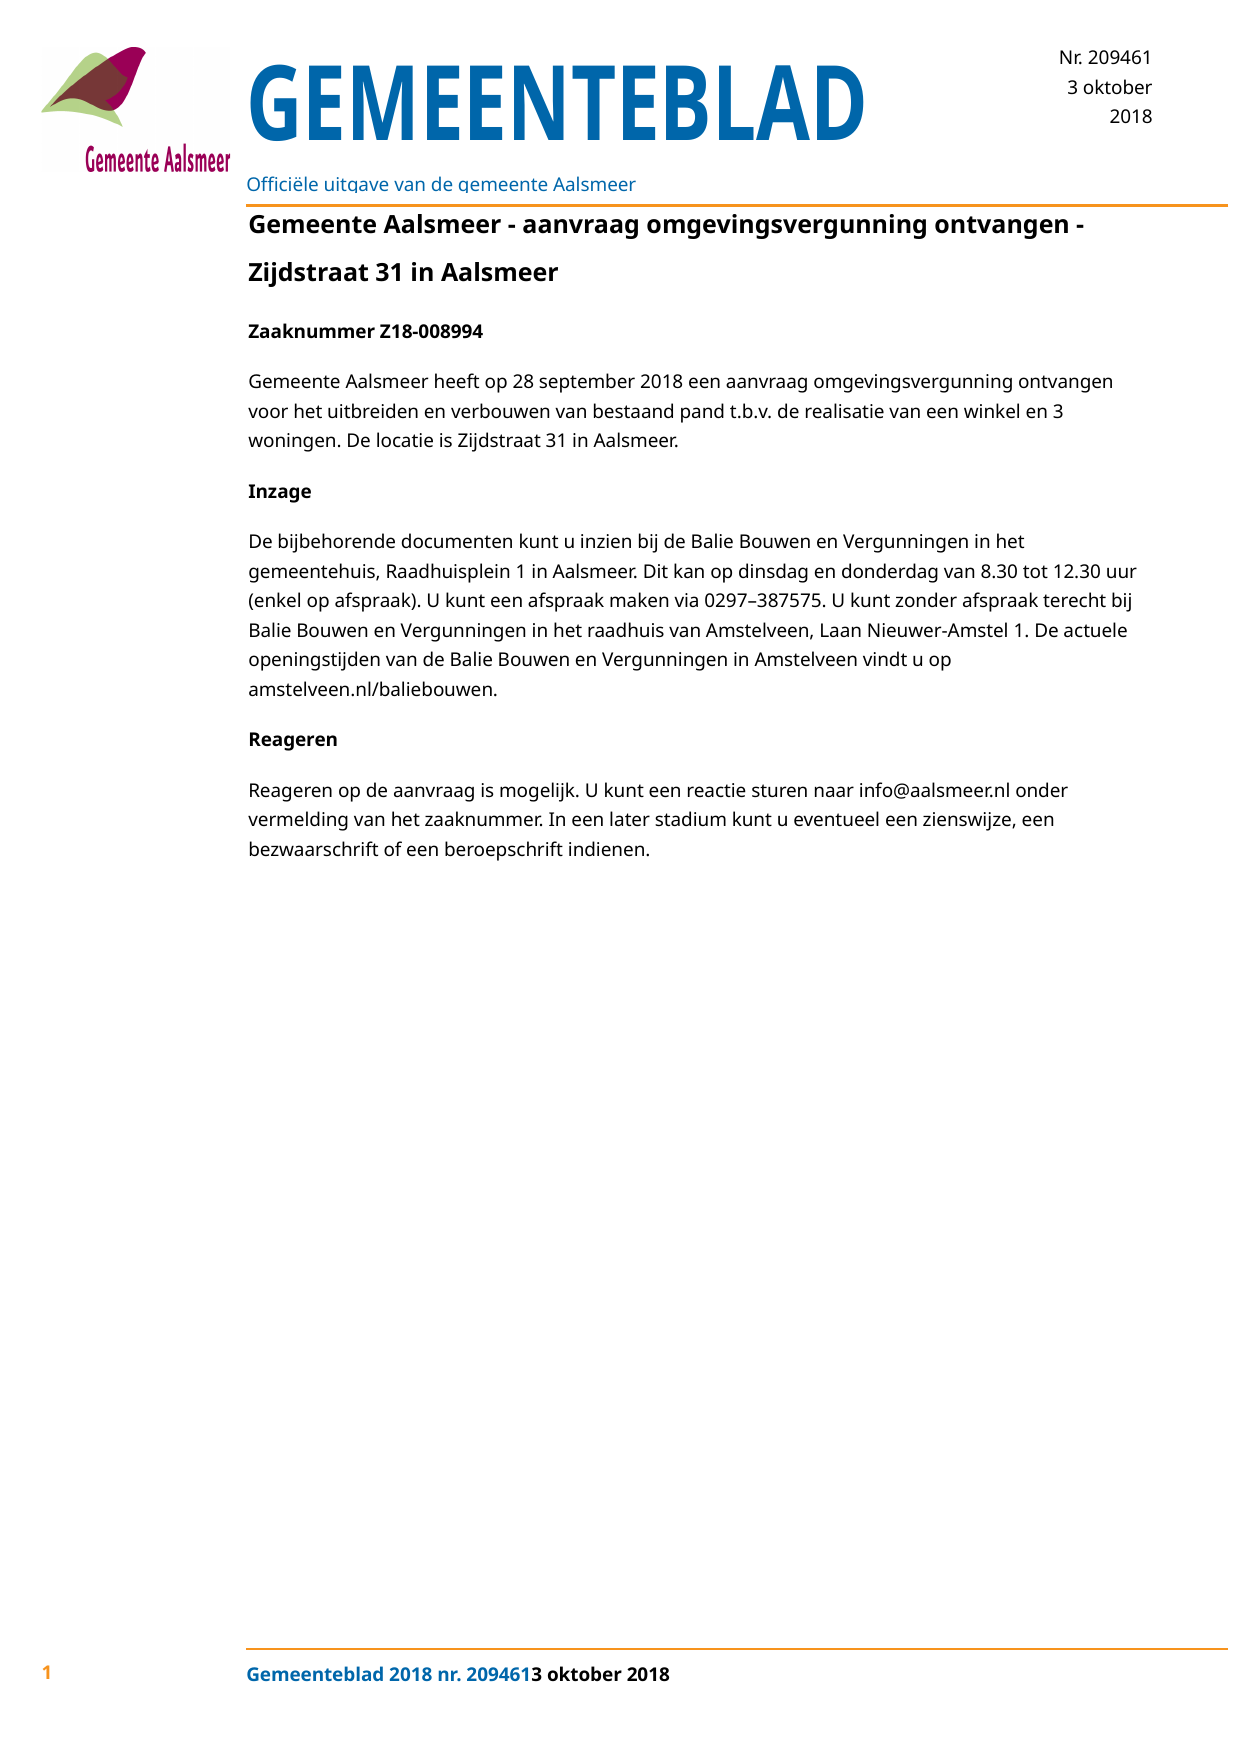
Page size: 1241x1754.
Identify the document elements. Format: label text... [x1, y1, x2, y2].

text De bijbehorende documenten kunt u inzien bij de Balie Bouwen en Vergunningen in het gemeentehuis, Raadhuisplein 1 in Aalsmeer. Dit kan op dinsdag en donderdag van 8.30 tot 12.30 uur (enkel op afspraak). U kunt een afspraak maken via 0297–387575. U kunt zonder afspraak terecht bij Balie Bouwen en Vergunningen in het raadhuis van Amstelveen, Laan Nieuwer-Amstel 1. De actuele openingstijden van de Balie Bouwen en Vergunningen in Amstelveen vindt u op amstelveen.nl/baliebouwen. [248, 528, 1152, 702]
text Gemeente Aalsmeer - aanvraag omgevingsvergunning ontvangen - Zijdstraat 31 in Aalsmeer [248, 207, 1152, 288]
text Zaaknummer Z18-008994 [248, 318, 1152, 344]
text Gemeente Aalsmeer heeft op 28 september 2018 een aanvraag omgevingsvergunning ontvangen voor het uitbreiden en verbouwen van bestaand pand t.b.v. de realisatie van een winkel en 3 woningen. De locatie is Zijdstraat 31 in Aalsmeer. [248, 368, 1152, 453]
text Reageren op de aanvraag is mogelijk. U kunt een reactie sturen naar info@aalsmeer.nl onder vermelding van het zaaknummer. In een later stadium kunt u eventueel een zienswijze, een bezwaarschrift of een beroepschrift indienen. [248, 777, 1152, 862]
picture [41, 47, 231, 172]
text Inzage [248, 478, 1152, 504]
text Reageren [248, 727, 1152, 752]
